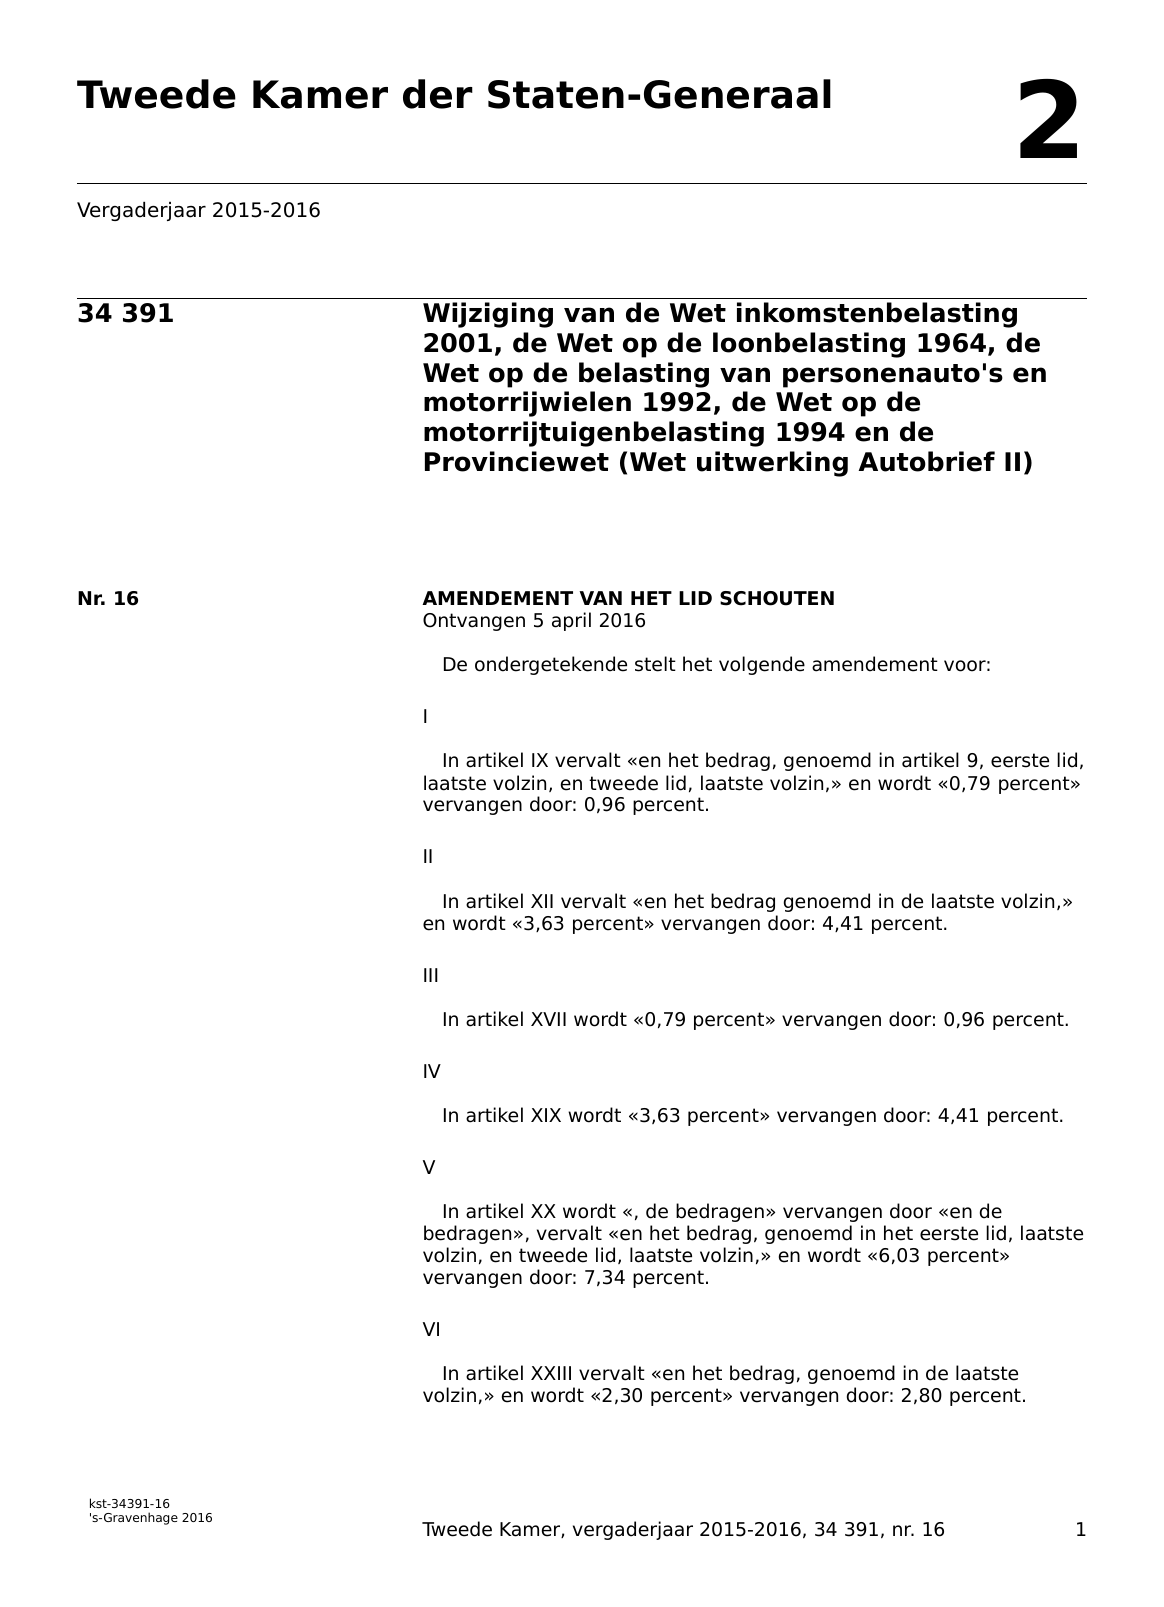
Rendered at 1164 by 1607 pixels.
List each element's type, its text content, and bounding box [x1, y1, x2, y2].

text In artikel XII vervalt «en het bedrag genoemd in de laatste volzin,» en wordt «3,63 percent» vervangen door: 4,41 percent. [422, 891, 1087, 934]
subtitle II [422, 846, 1087, 868]
text In artikel XVII wordt «0,79 percent» vervangen door: 0,96 percent. [422, 1009, 1087, 1031]
text In artikel XXIII vervalt «en het bedrag, genoemd in de laatste volzin,» en wordt «2,30 percent» vervangen door: 2,80 percent. [422, 1363, 1087, 1407]
table_cell Vergaderjaar 2015-2016 [77, 184, 1087, 298]
text In artikel XIX wordt «3,63 percent» vervangen door: 4,41 percent. [422, 1105, 1087, 1127]
text kst-34391-16 [88, 1497, 323, 1511]
text De ondergetekende stelt het volgende amendement voor: [422, 654, 1087, 676]
subtitle 34 391 Wijziging van de Wet inkomstenbelasting 2001, de Wet op de loonbelasting 1964, de Wet op de belasting van personenauto's en motorrijwielen 1992, de Wet op de motorrijtuigenbelasting 1994 en de Provinciewet (Wet uitwerking Autobrief II) [77, 299, 1087, 477]
subtitle III [422, 964, 1087, 986]
text Ontvangen 5 april 2016 [422, 610, 1087, 632]
subtitle IV [422, 1061, 1087, 1083]
subtitle I [422, 706, 1087, 728]
text In artikel XX wordt «, de bedragen» vervangen door «en de bedragen», vervalt «en het bedrag, genoemd in het eerste lid, laatste volzin, en tweede lid, laatste volzin,» en wordt «6,03 percent» vervangen door: 7,34 percent. [422, 1201, 1087, 1289]
table_header Tweede Kamer der Staten-Generaal [77, 59, 886, 183]
text In artikel IX vervalt «en het bedrag, genoemd in artikel 9, eerste lid, laatste volzin, en tweede lid, laatste volzin,» en wordt «0,79 percent» vervangen door: 0,96 percent. [422, 750, 1087, 816]
subtitle VI [422, 1319, 1087, 1341]
subtitle Nr. 16 AMENDEMENT VAN HET LID SCHOUTEN [77, 588, 1087, 610]
table_header 2 [886, 59, 1087, 183]
text 's-Gravenhage 2016 [88, 1511, 323, 1525]
subtitle V [422, 1157, 1087, 1179]
